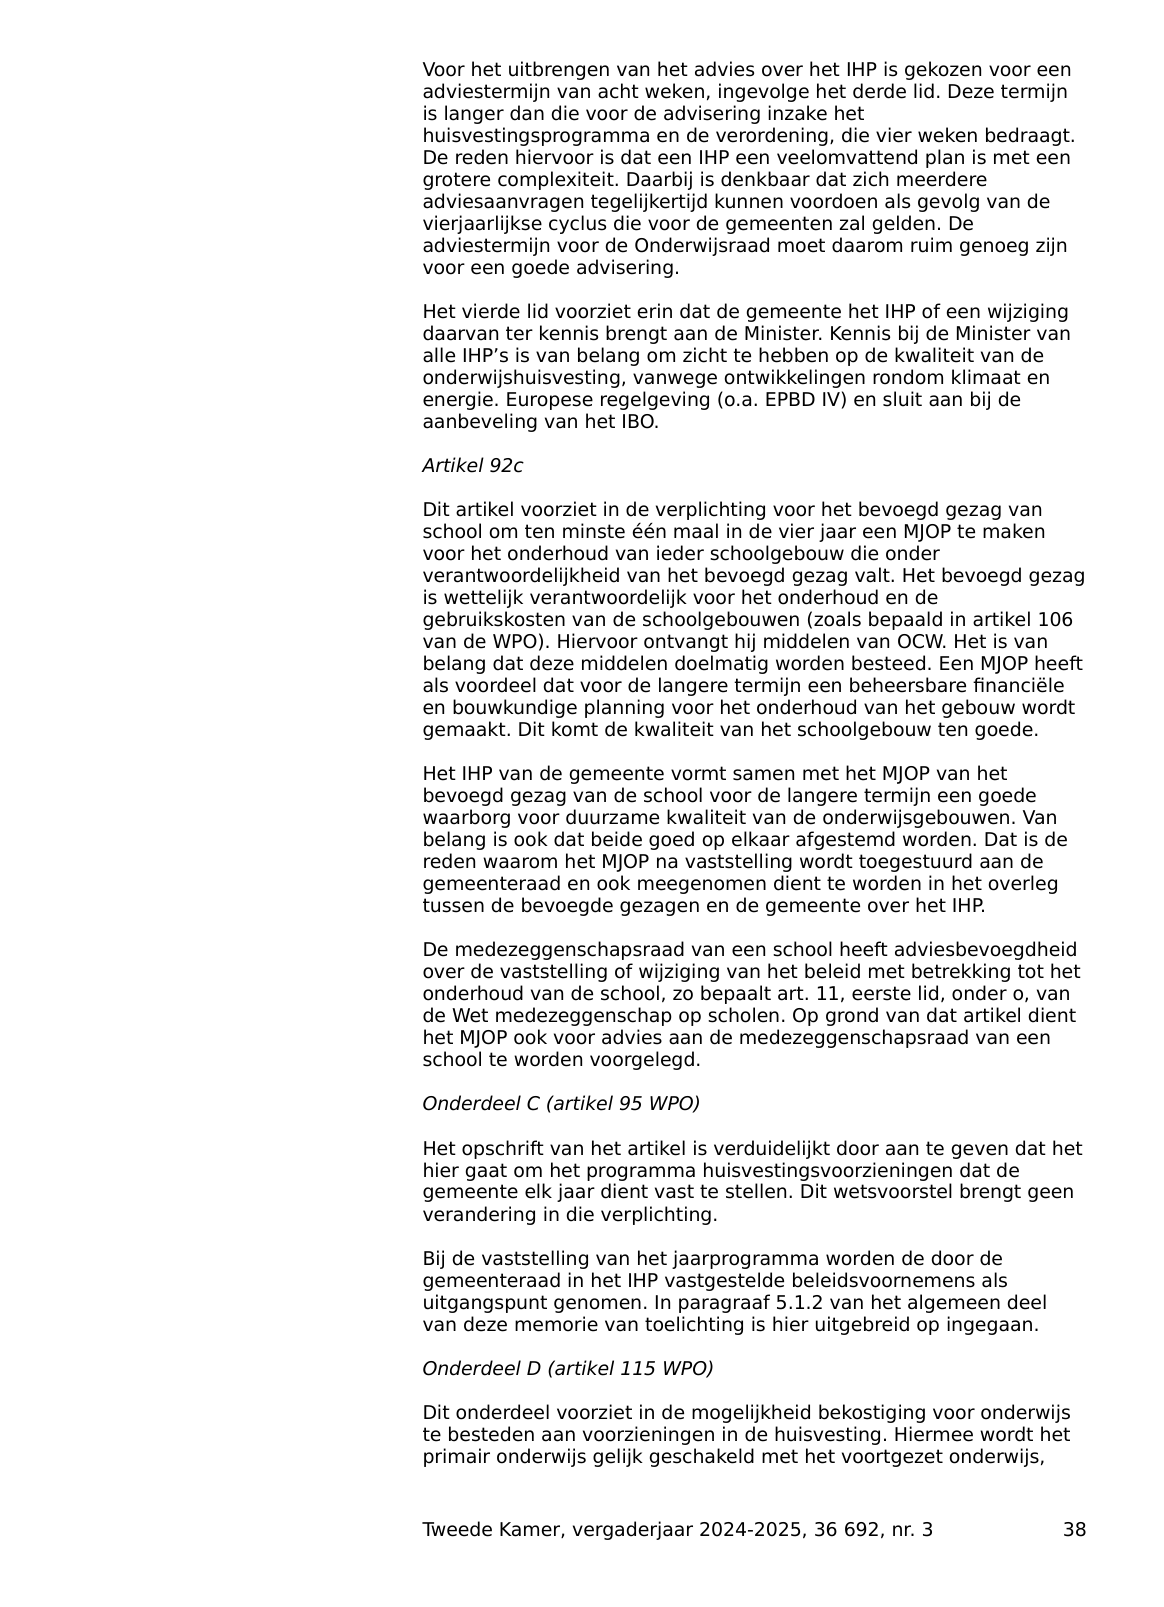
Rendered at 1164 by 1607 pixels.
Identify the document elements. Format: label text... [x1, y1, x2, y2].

text Voor het uitbrengen van het advies over het IHP is gekozen voor een adviestermijn van acht weken, ingevolge het derde lid. Deze termijn is langer dan die voor de advisering inzake het huisvestingsprogramma en de verordening, die vier weken bedraagt. De reden hiervoor is dat een IHP een veelomvattend plan is met een grotere complexiteit. Daarbij is denkbaar dat zich meerdere adviesaanvragen tegelijkertijd kunnen voordoen als gevolg van de vierjaarlijkse cyclus die voor de gemeenten zal gelden. De adviestermijn voor de Onderwijsraad moet daarom ruim genoeg zijn voor een goede advisering. [422, 59, 1087, 279]
subtitle Onderdeel D (artikel 115 WPO) [422, 1358, 1087, 1380]
subtitle Artikel 92c [422, 455, 1087, 477]
text Bij de vaststelling van het jaarprogramma worden de door de gemeenteraad in het IHP vastgestelde beleidsvoornemens als uitgangspunt genomen. In paragraaf 5.1.2 van het algemeen deel van deze memorie van toelichting is hier uitgebreid op ingegaan. [422, 1248, 1087, 1336]
text Het opschrift van het artikel is verduidelijkt door aan te geven dat het hier gaat om het programma huisvestingsvoorzieningen dat de gemeente elk jaar dient vast te stellen. Dit wetsvoorstel brengt geen verandering in die verplichting. [422, 1137, 1087, 1225]
text Het IHP van de gemeente vormt samen met het MJOP van het bevoegd gezag van de school voor de langere termijn een goede waarborg voor duurzame kwaliteit van de onderwijsgebouwen. Van belang is ook dat beide goed op elkaar afgestemd worden. Dat is de reden waarom het MJOP na vaststelling wordt toegestuurd aan de gemeenteraad en ook meegenomen dient te worden in het overleg tussen de bevoegde gezagen en de gemeente over het IHP. [422, 763, 1087, 917]
text De medezeggenschapsraad van een school heeft adviesbevoegdheid over de vaststelling of wijziging van het beleid met betrekking tot het onderhoud van de school, zo bepaalt art. 11, eerste lid, onder o, van de Wet medezeggenschap op scholen. Op grond van dat artikel dient het MJOP ook voor advies aan de medezeggenschapsraad van een school te worden voorgelegd. [422, 939, 1087, 1071]
text Dit onderdeel voorziet in de mogelijkheid bekostiging voor onderwijs te besteden aan voorzieningen in de huisvesting. Hiermee wordt het primair onderwijs gelijk geschakeld met het voortgezet onderwijs, [422, 1402, 1087, 1468]
text Het vierde lid voorziet erin dat de gemeente het IHP of een wijziging daarvan ter kennis brengt aan de Minister. Kennis bij de Minister van alle IHP’s is van belang om zicht te hebben op de kwaliteit van de onderwijshuisvesting, vanwege ontwikkelingen rondom klimaat en energie. Europese regelgeving (o.a. EPBD IV) en sluit aan bij de aanbeveling van het IBO. [422, 301, 1087, 433]
text Dit artikel voorziet in de verplichting voor het bevoegd gezag van school om ten minste één maal in de vier jaar een MJOP te maken voor het onderhoud van ieder schoolgebouw die onder verantwoordelijkheid van het bevoegd gezag valt. Het bevoegd gezag is wettelijk verantwoordelijk voor het onderhoud en de gebruikskosten van de schoolgebouwen (zoals bepaald in artikel 106 van de WPO). Hiervoor ontvangt hij middelen van OCW. Het is van belang dat deze middelen doelmatig worden besteed. Een MJOP heeft als voordeel dat voor de langere termijn een beheersbare financiële en bouwkundige planning voor het onderhoud van het gebouw wordt gemaakt. Dit komt de kwaliteit van het schoolgebouw ten goede. [422, 499, 1087, 741]
subtitle Onderdeel C (artikel 95 WPO) [422, 1093, 1087, 1115]
